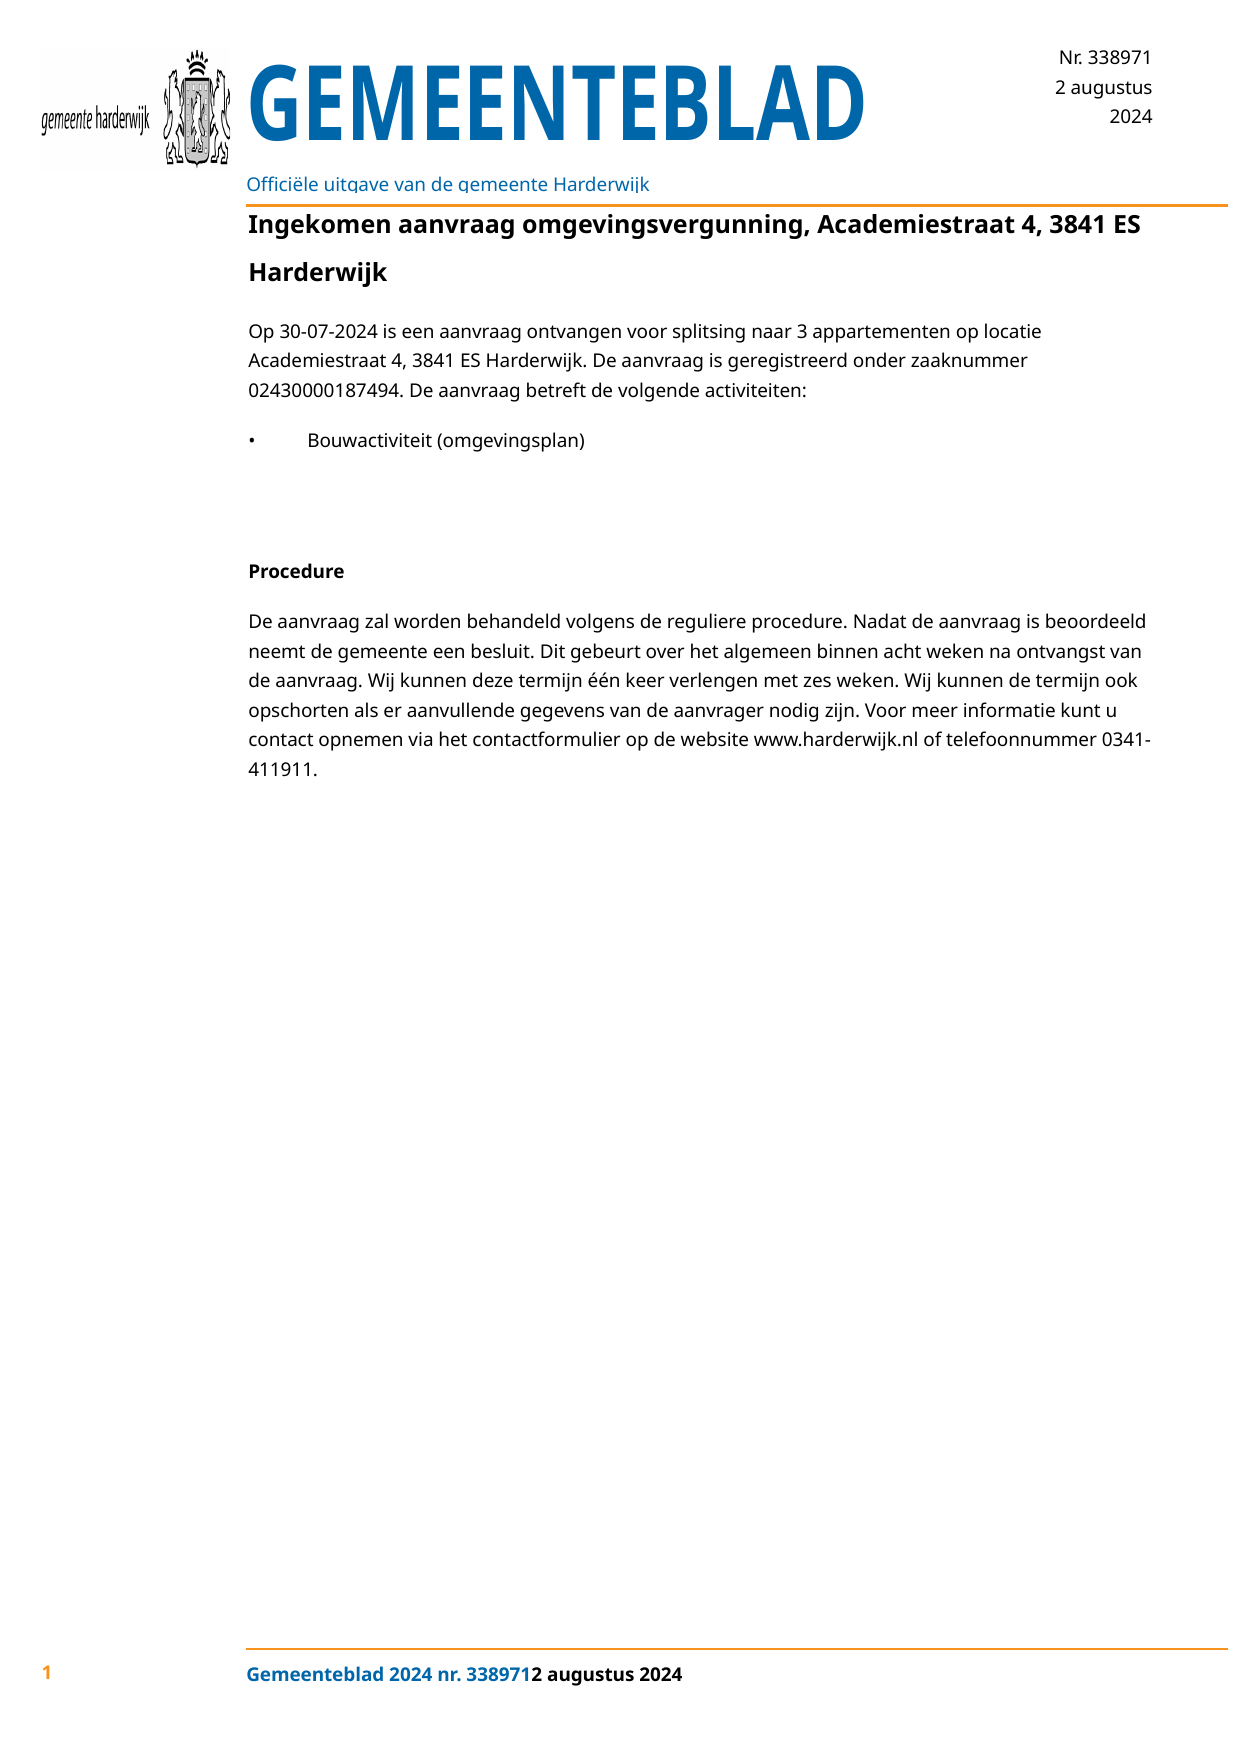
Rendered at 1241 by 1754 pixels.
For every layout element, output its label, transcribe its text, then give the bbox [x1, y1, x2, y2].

text Op 30-07-2024 is een aanvraag ontvangen voor splitsing naar 3 appartementen op locatie Academiestraat 4, 3841 ES Harderwijk. De aanvraag is geregistreerd onder zaaknummer 02430000187494. De aanvraag betreft de volgende activiteiten: [248, 318, 1152, 403]
picture [41, 47, 231, 172]
list Bouwactiviteit (omgevingsplan) [248, 427, 1152, 453]
text Ingekomen aanvraag omgevingsvergunning, Academiestraat 4, 3841 ES Harderwijk [248, 207, 1152, 288]
text Procedure [248, 558, 1152, 584]
text De aanvraag zal worden behandeld volgens de reguliere procedure. Nadat de aanvraag is beoordeeld neemt de gemeente een besluit. Dit gebeurt over het algemeen binnen acht weken na ontvangst van de aanvraag. Wij kunnen deze termijn één keer verlengen met zes weken. Wij kunnen de termijn ook opschorten als er aanvullende gegevens van de aanvrager nodig zijn. Voor meer informatie kunt u contact opnemen via het contactformulier op de website www.harderwijk.nl of telefoonnummer 0341-411911. [248, 608, 1152, 782]
